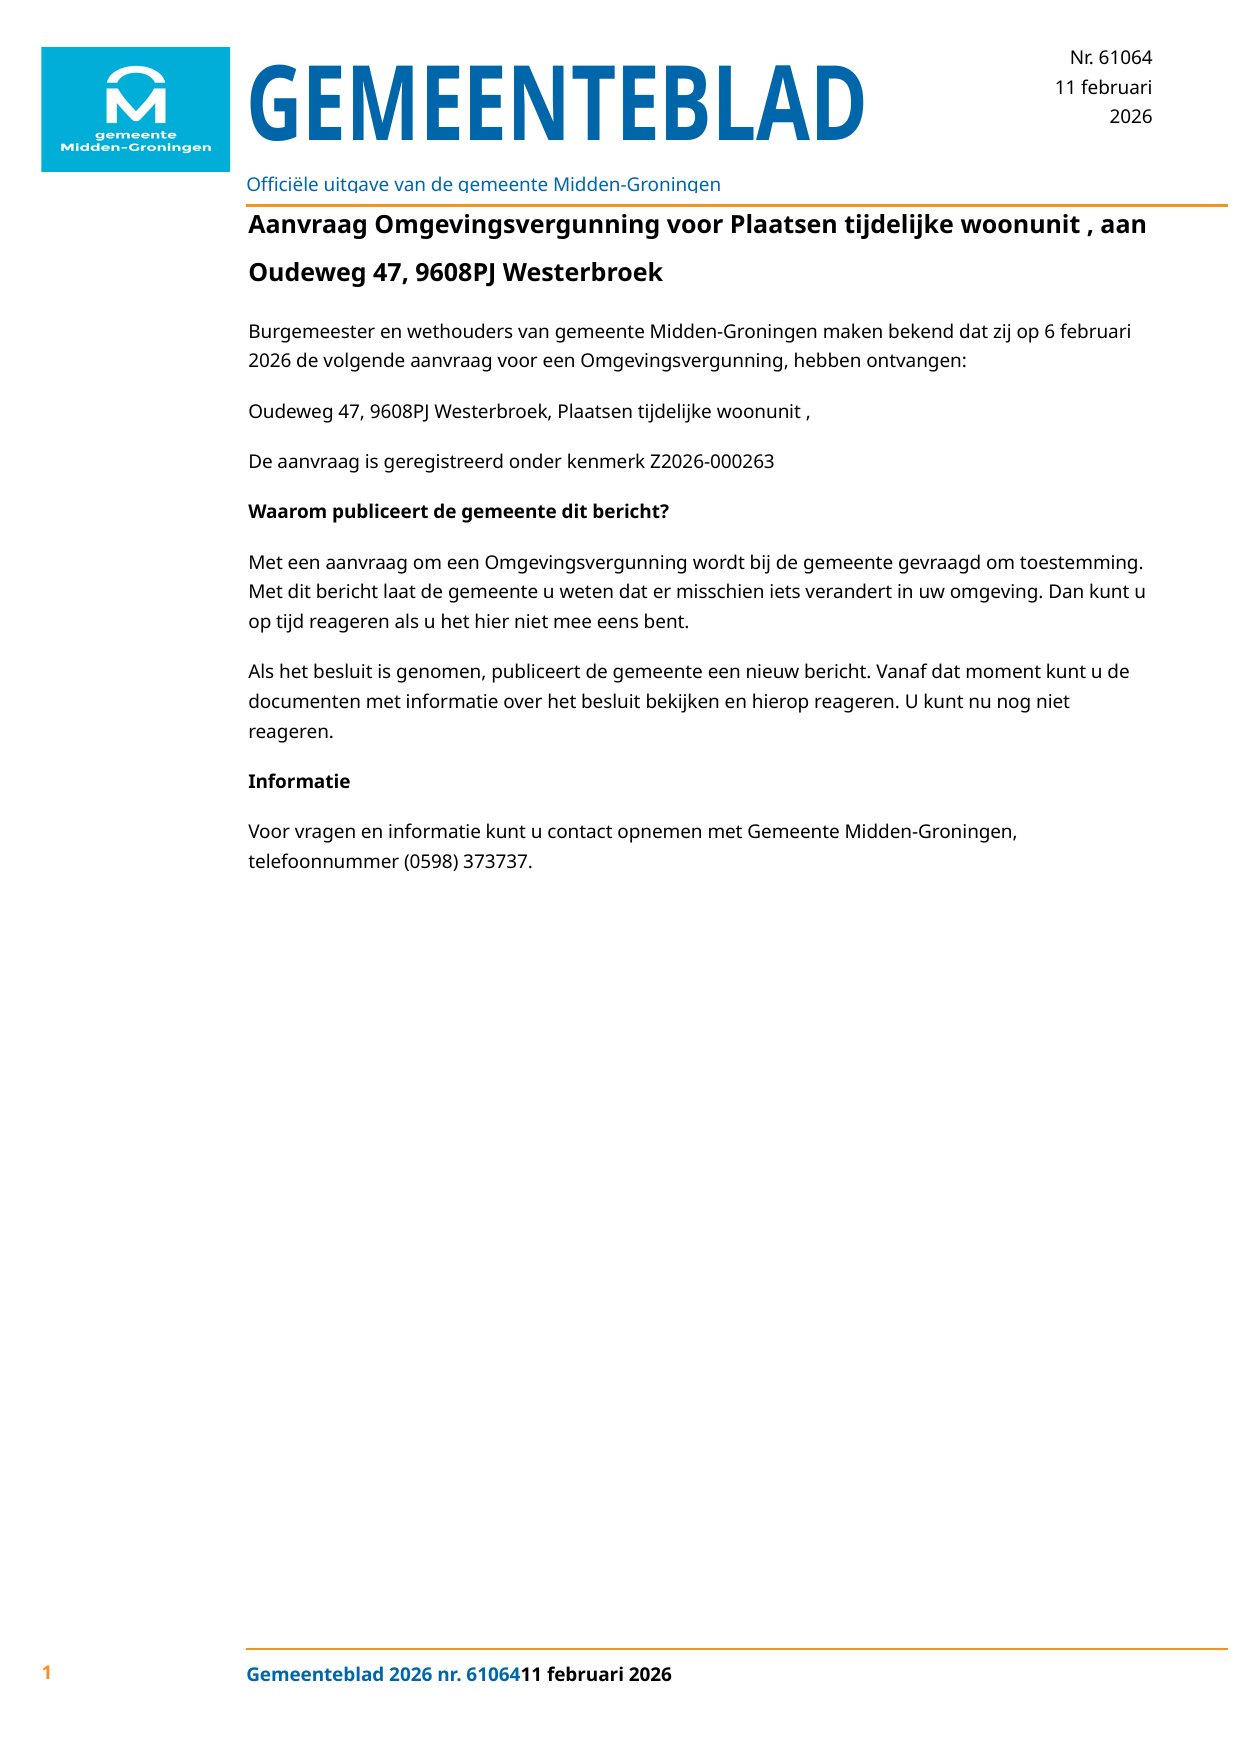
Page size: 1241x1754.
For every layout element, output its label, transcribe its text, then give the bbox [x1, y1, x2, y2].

text Als het besluit is genomen, publiceert de gemeente een nieuw bericht. Vanaf dat moment kunt u de documenten met informatie over het besluit bekijken en hierop reageren. U kunt nu nog niet reageren. [248, 659, 1152, 744]
text Burgemeester en wethouders van gemeente Midden-Groningen maken bekend dat zij op 6 februari 2026 de volgende aanvraag voor een Omgevingsvergunning, hebben ontvangen: [248, 318, 1152, 373]
text De aanvraag is geregistreerd onder kenmerk Z2026-000263 [248, 448, 1152, 474]
text Voor vragen en informatie kunt u contact opnemen met Gemeente Midden-Groningen, telefoonnummer (0598) 373737. [248, 819, 1152, 874]
text Waarom publiceert de gemeente dit bericht? [248, 499, 1152, 524]
text Met een aanvraag om een Omgevingsvergunning wordt bij de gemeente gevraagd om toestemming. Met dit bericht laat de gemeente u weten dat er misschien iets verandert in uw omgeving. Dan kunt u op tijd reageren als u het hier niet mee eens bent. [248, 549, 1152, 634]
text Oudeweg 47, 9608PJ Westerbroek, Plaatsen tijdelijke woonunit , [248, 398, 1152, 424]
picture [107, 89, 165, 122]
text Informatie [248, 768, 1152, 794]
picture [184, 146, 190, 153]
picture [108, 66, 164, 82]
text Aanvraag Omgevingsvergunning voor Plaatsen tijdelijke woonunit , aan Oudeweg 47, 9608PJ Westerbroek [248, 207, 1152, 288]
